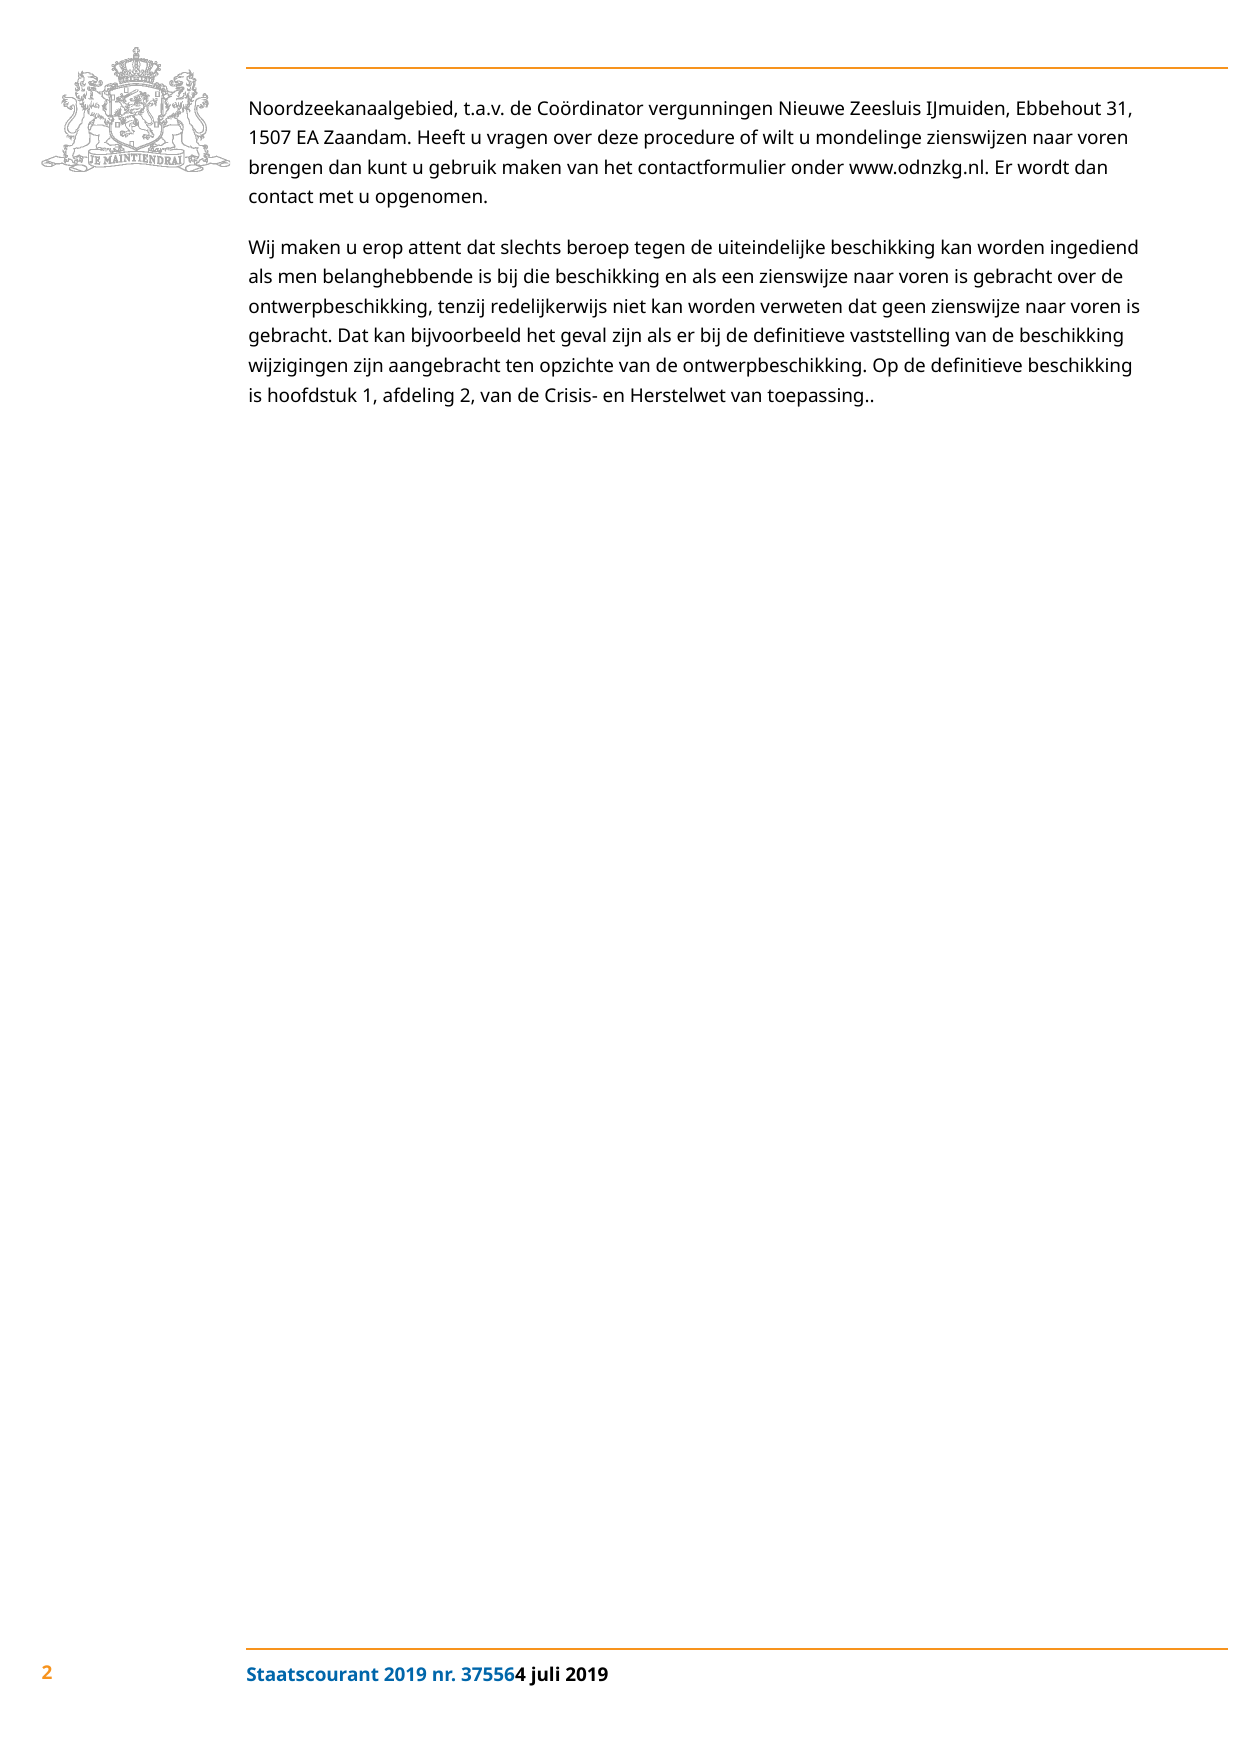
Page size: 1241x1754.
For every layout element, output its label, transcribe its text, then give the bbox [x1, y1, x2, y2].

text Noordzeekanaalgebied, t.a.v. de Coördinator vergunningen Nieuwe Zeesluis IJmuiden, Ebbehout 31, 1507 EA Zaandam. Heeft u vragen over deze procedure of wilt u mondelinge zienswijzen naar voren brengen dan kunt u gebruik maken van het contactformulier onder www.odnzkg.nl. Er wordt dan contact met u opgenomen. [248, 95, 1152, 209]
picture [41, 47, 231, 172]
text Wij maken u erop attent dat slechts beroep tegen de uiteindelijke beschikking kan worden ingediend als men belanghebbende is bij die beschikking en als een zienswijze naar voren is gebracht over de ontwerpbeschikking, tenzij redelijkerwijs niet kan worden verweten dat geen zienswijze naar voren is gebracht. Dat kan bijvoorbeeld het geval zijn als er bij de definitieve vaststelling van de beschikking wijzigingen zijn aangebracht ten opzichte van de ontwerpbeschikking. Op de definitieve beschikking is hoofdstuk 1, afdeling 2, van de Crisis- en Herstelwet van toepassing.. [248, 234, 1152, 408]
